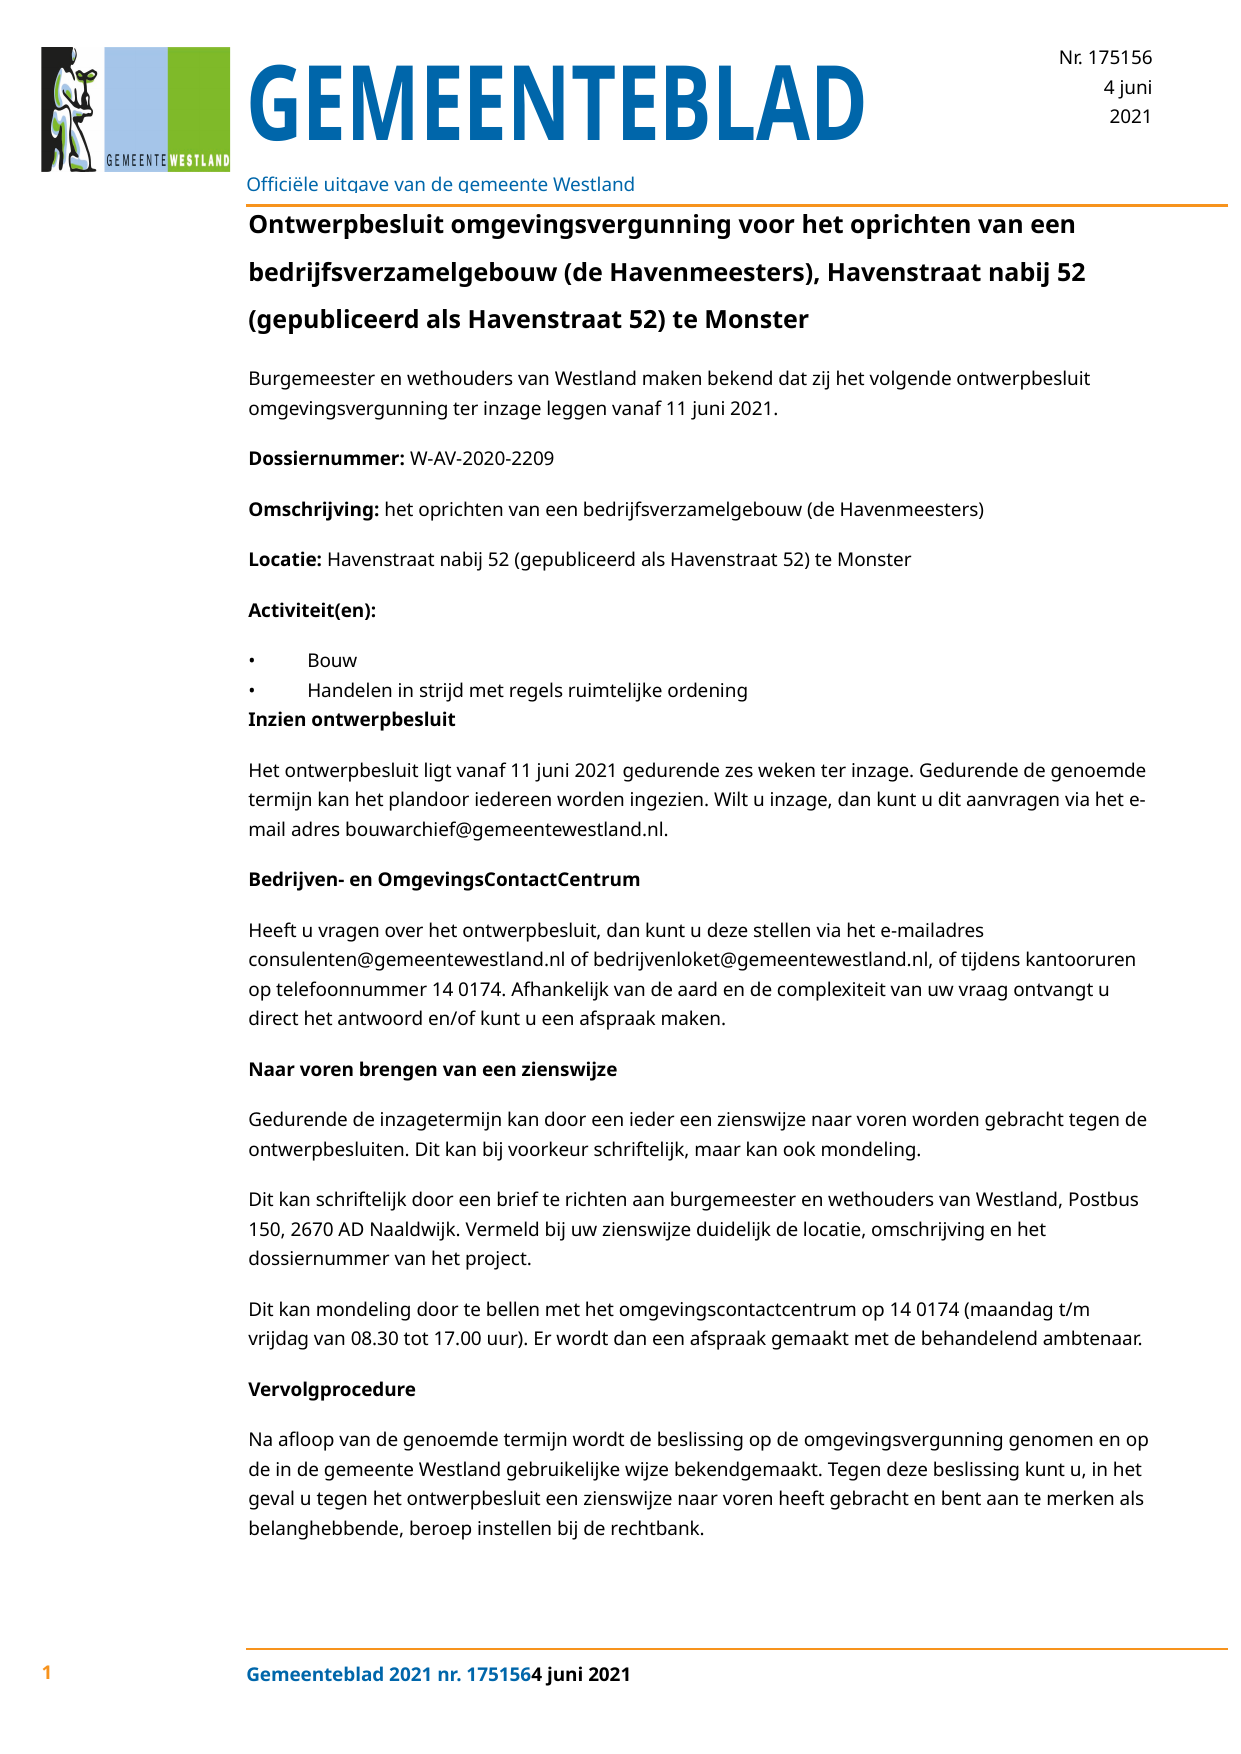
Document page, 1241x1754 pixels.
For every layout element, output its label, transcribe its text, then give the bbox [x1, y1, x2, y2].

text Dit kan mondeling door te bellen met het omgevingscontactcentrum op 14 0174 (maandag t/m vrijdag van 08.30 tot 17.00 uur). Er wordt dan een afspraak gemaakt met de behandelend ambtenaar. [248, 1296, 1152, 1351]
text Omschrijving: het oprichten van een bedrijfsverzamelgebouw (de Havenmeesters) [248, 496, 1152, 522]
text Heeft u vragen over het ontwerpbesluit, dan kunt u deze stellen via het e-mailadres consulenten@gemeentewestland.nl of bedrijvenloket@gemeentewestland.nl, of tijdens kantooruren op telefoonnummer 14 0174. Afhankelijk van de aard en de complexiteit van uw vraag ontvangt u direct het antwoord en/of kunt u een afspraak maken. [248, 917, 1152, 1031]
text Locatie: Havenstraat nabij 52 (gepubliceerd als Havenstraat 52) te Monster [248, 546, 1152, 572]
text Inzien ontwerpbesluit [248, 706, 1152, 732]
text Gedurende de inzagetermijn kan door een ieder een zienswijze naar voren worden gebracht tegen de ontwerpbesluiten. Dit kan bij voorkeur schriftelijk, maar kan ook mondeling. [248, 1106, 1152, 1162]
list Bouw [248, 647, 1152, 673]
text Naar voren brengen van een zienswijze [248, 1056, 1152, 1082]
text Activiteit(en): [248, 597, 1152, 622]
text Dit kan schriftelijk door een brief te richten aan burgemeester en wethouders van Westland, Postbus 150, 2670 AD Naaldwijk. Vermeld bij uw zienswijze duidelijk de locatie, omschrijving en het dossiernummer van het project. [248, 1186, 1152, 1271]
picture [41, 47, 231, 172]
text Burgemeester en wethouders van Westland maken bekend dat zij het volgende ontwerpbesluit omgevingsvergunning ter inzage leggen vanaf 11 juni 2021. [248, 366, 1152, 421]
list Handelen in strijd met regels ruimtelijke ordening [248, 677, 1152, 702]
text Vervolgprocedure [248, 1376, 1152, 1402]
text Het ontwerpbesluit ligt vanaf 11 juni 2021 gedurende zes weken ter inzage. Gedurende de genoemde termijn kan het plandoor iedereen worden ingezien. Wilt u inzage, dan kunt u dit aanvragen via het e-mail adres bouwarchief@gemeentewestland.nl. [248, 757, 1152, 842]
text Bedrijven- en OmgevingsContactCentrum [248, 866, 1152, 892]
text Ontwerpbesluit omgevingsvergunning voor het oprichten van een bedrijfsverzamelgebouw (de Havenmeesters), Havenstraat nabij 52 (gepubliceerd als Havenstraat 52) te Monster [248, 207, 1152, 336]
text Dossiernummer: W-AV-2020-2209 [248, 446, 1152, 471]
text Na afloop van de genoemde termijn wordt de beslissing op de omgevingsvergunning genomen en op de in de gemeente Westland gebruikelijke wijze bekendgemaakt. Tegen deze beslissing kunt u, in het geval u tegen het ontwerpbesluit een zienswijze naar voren heeft gebracht en bent aan te merken als belanghebbende, beroep instellen bij de rechtbank. [248, 1426, 1152, 1541]
